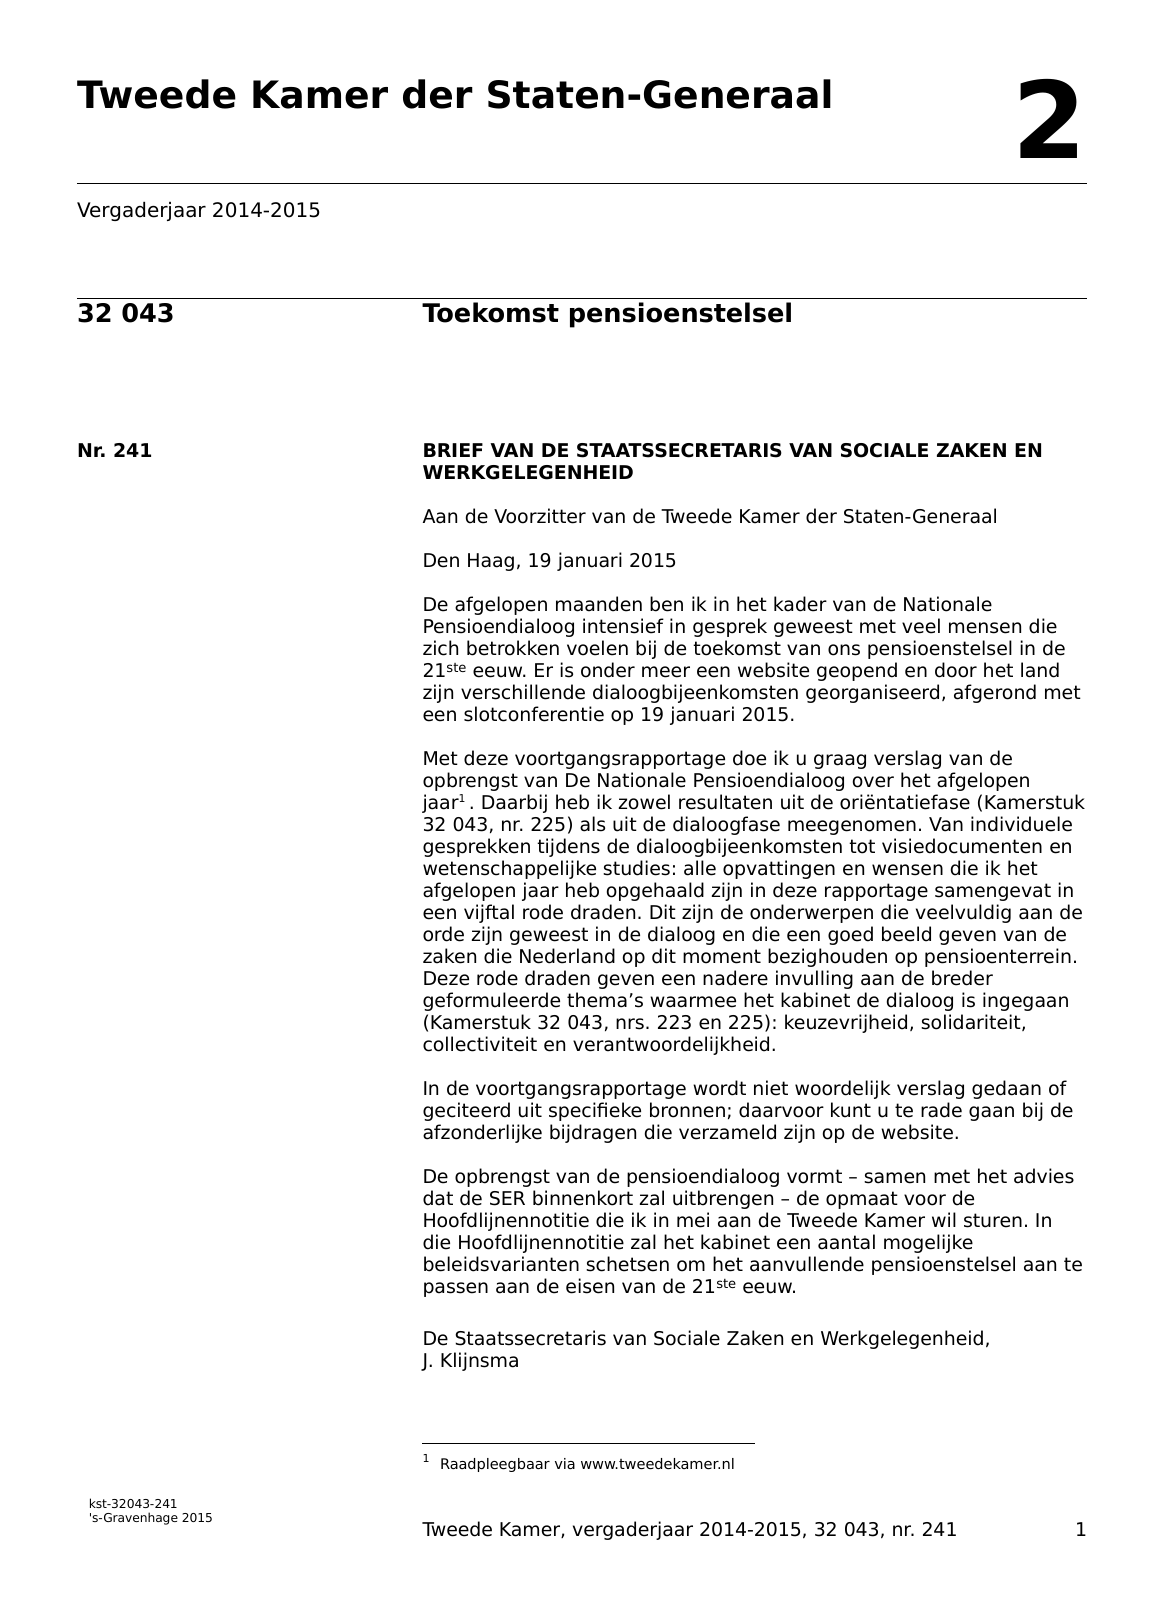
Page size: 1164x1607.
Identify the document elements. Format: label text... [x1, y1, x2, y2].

table_header 2 [886, 59, 1087, 183]
text Met deze voortgangsrapportage doe ik u graag verslag van de opbrengst van De Nationale Pensioendialoog over het afgelopen jaar. Daarbij heb ik zowel resultaten uit de oriëntatiefase (Kamerstuk 32 043, nr. 225) als uit de dialoogfase meegenomen. Van individuele gesprekken tijdens de dialoogbijeenkomsten tot visiedocumenten en wetenschappelijke studies: alle opvattingen en wensen die ik het afgelopen jaar heb opgehaald zijn in deze rapportage samengevat in een vijftal rode draden. Dit zijn de onderwerpen die veelvuldig aan de orde zijn geweest in de dialoog en die een goed beeld geven van de zaken die Nederland op dit moment bezighouden op pensioenterrein. Deze rode draden geven een nadere invulling aan de breder geformuleerde thema’s waarmee het kabinet de dialoog is ingegaan (Kamerstuk 32 043, nrs. 223 en 225): keuzevrijheid, solidariteit, collectiviteit en verantwoordelijkheid. [422, 748, 1087, 1056]
text kst-32043-241 [88, 1497, 323, 1511]
text Den Haag, 19 januari 2015 [422, 550, 1087, 572]
text 's-Gravenhage 2015 [88, 1511, 323, 1525]
text De afgelopen maanden ben ik in het kader van de Nationale Pensioendialoog intensief in gesprek geweest met veel mensen die zich betrokken voelen bij de toekomst van ons pensioenstelsel in de 21ste eeuw. Er is onder meer een website geopend en door het land zijn verschillende dialoogbijeenkomsten georganiseerd, afgerond met een slotconferentie op 19 januari 2015. [422, 594, 1087, 726]
table_cell Vergaderjaar 2014-2015 [77, 184, 1087, 298]
text Raadpleegbaar via www.tweedekamer.nl [422, 1452, 1087, 1474]
subtitle 32 043 Toekomst pensioenstelsel [77, 299, 1087, 329]
text De Staatssecretaris van Sociale Zaken en Werkgelegenheid, J. Klijnsma [422, 1328, 1087, 1372]
text De opbrengst van de pensioendialoog vormt – samen met het advies dat de SER binnenkort zal uitbrengen – de opmaat voor de Hoofdlijnennotitie die ik in mei aan de Tweede Kamer wil sturen. In die Hoofdlijnennotitie zal het kabinet een aantal mogelijke beleidsvarianten schetsen om het aanvullende pensioenstelsel aan te passen aan de eisen van de 21ste eeuw. [422, 1166, 1087, 1298]
table_header Tweede Kamer der Staten-Generaal [77, 59, 886, 183]
text Aan de Voorzitter van de Tweede Kamer der Staten-Generaal [422, 506, 1087, 528]
text In de voortgangsrapportage wordt niet woordelijk verslag gedaan of geciteerd uit specifieke bronnen; daarvoor kunt u te rade gaan bij de afzonderlijke bijdragen die verzameld zijn op de website. [422, 1078, 1087, 1144]
subtitle Nr. 241 BRIEF VAN DE STAATSSECRETARIS VAN SOCIALE ZAKEN EN WERKGELEGENHEID [77, 440, 1087, 484]
